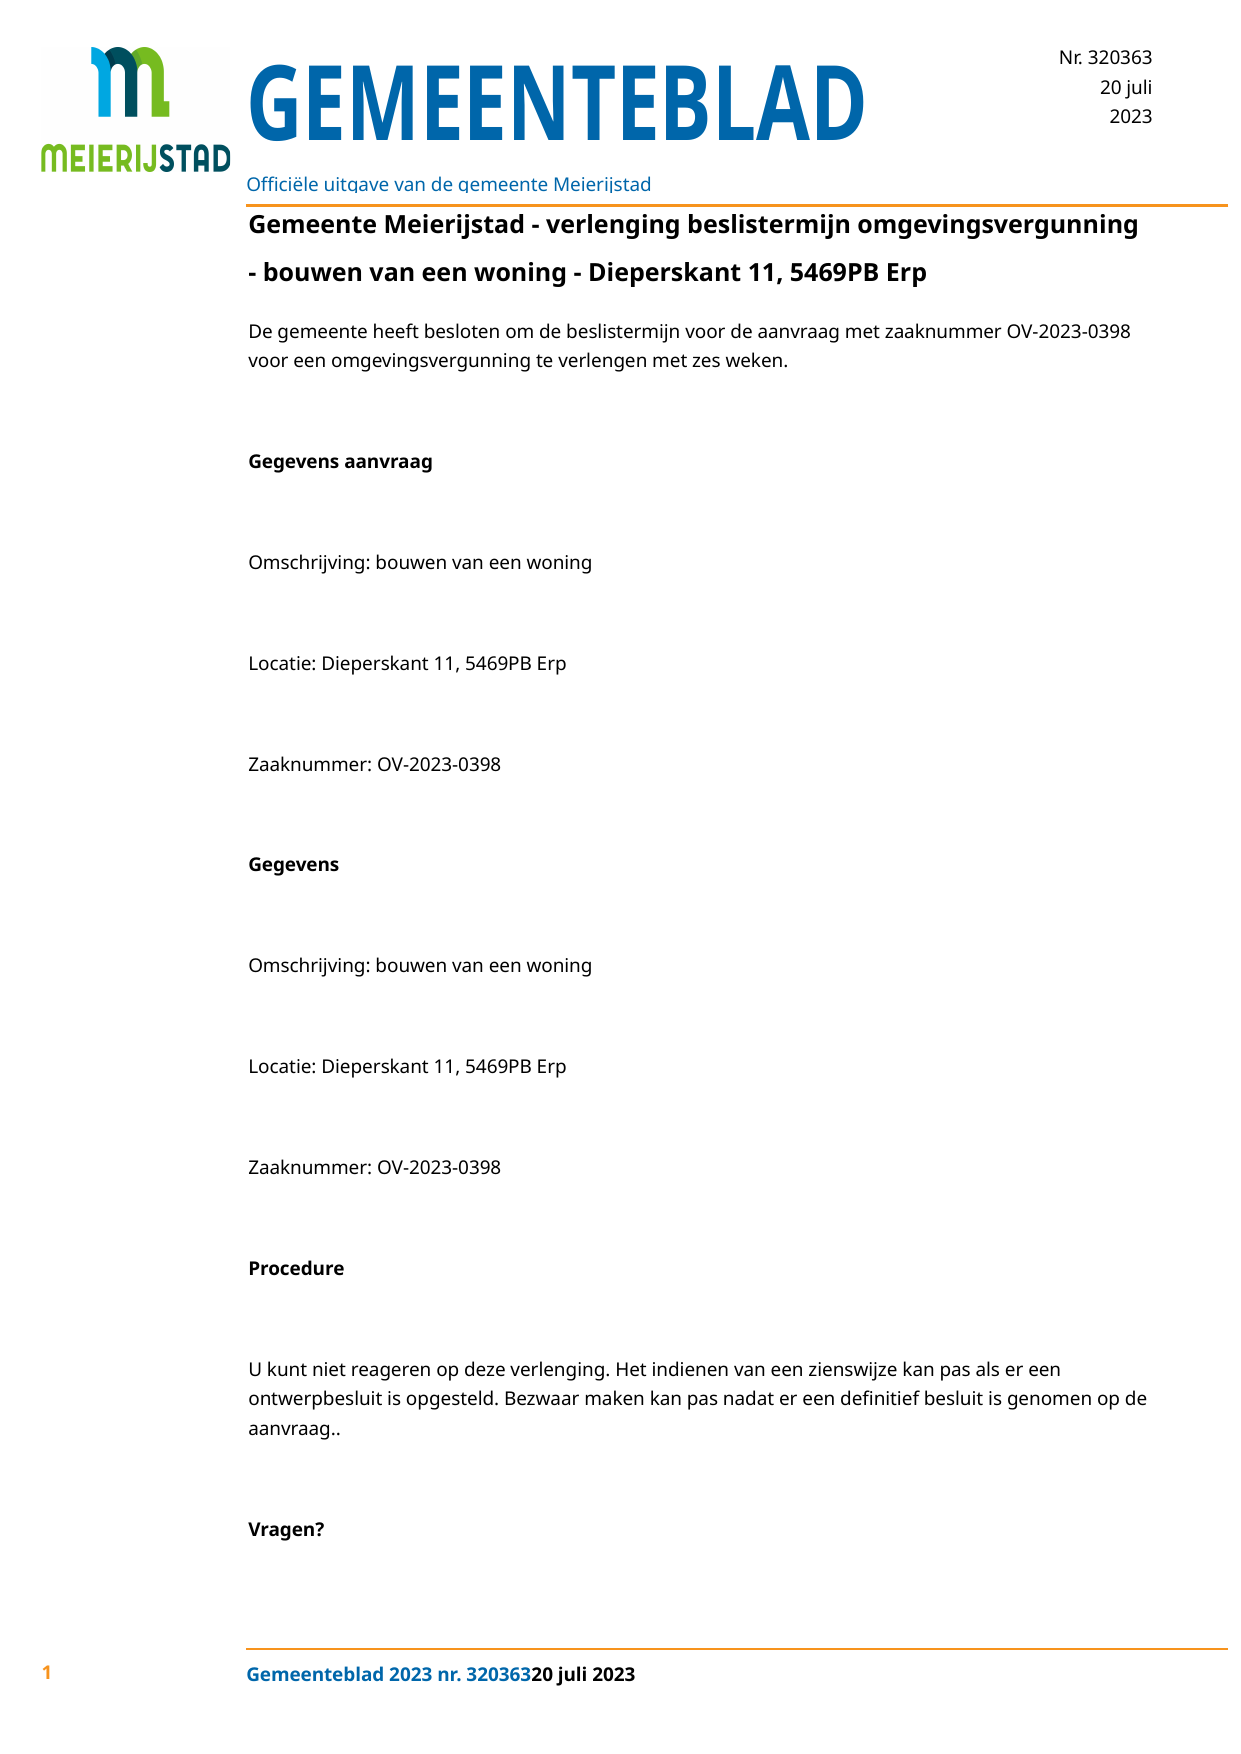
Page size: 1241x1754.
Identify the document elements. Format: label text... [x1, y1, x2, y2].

text Zaaknummer: OV-2023-0398 [248, 751, 1152, 777]
text U kunt niet reageren op deze verlenging. Het indienen van een zienswijze kan pas als er een ontwerpbesluit is opgesteld. Bezwaar maken kan pas nadat er een definitief besluit is genomen op de aanvraag.. [248, 1356, 1152, 1441]
text Omschrijving: bouwen van een woning [248, 952, 1152, 978]
text Vragen? [248, 1516, 1152, 1542]
text Gemeente Meierijstad - verlenging beslistermijn omgevingsvergunning - bouwen van een woning - Dieperskant 11, 5469PB Erp [248, 207, 1152, 288]
text Gegevens [248, 852, 1152, 877]
text Locatie: Dieperskant 11, 5469PB Erp [248, 1053, 1152, 1079]
text Omschrijving: bouwen van een woning [248, 549, 1152, 575]
text De gemeente heeft besloten om de beslistermijn voor de aanvraag met zaaknummer OV-2023-0398 voor een omgevingsvergunning te verlengen met zes weken. [248, 318, 1152, 373]
text Locatie: Dieperskant 11, 5469PB Erp [248, 650, 1152, 676]
picture [41, 47, 231, 172]
text Zaaknummer: OV-2023-0398 [248, 1154, 1152, 1180]
text Procedure [248, 1255, 1152, 1281]
text Gegevens aanvraag [248, 448, 1152, 474]
